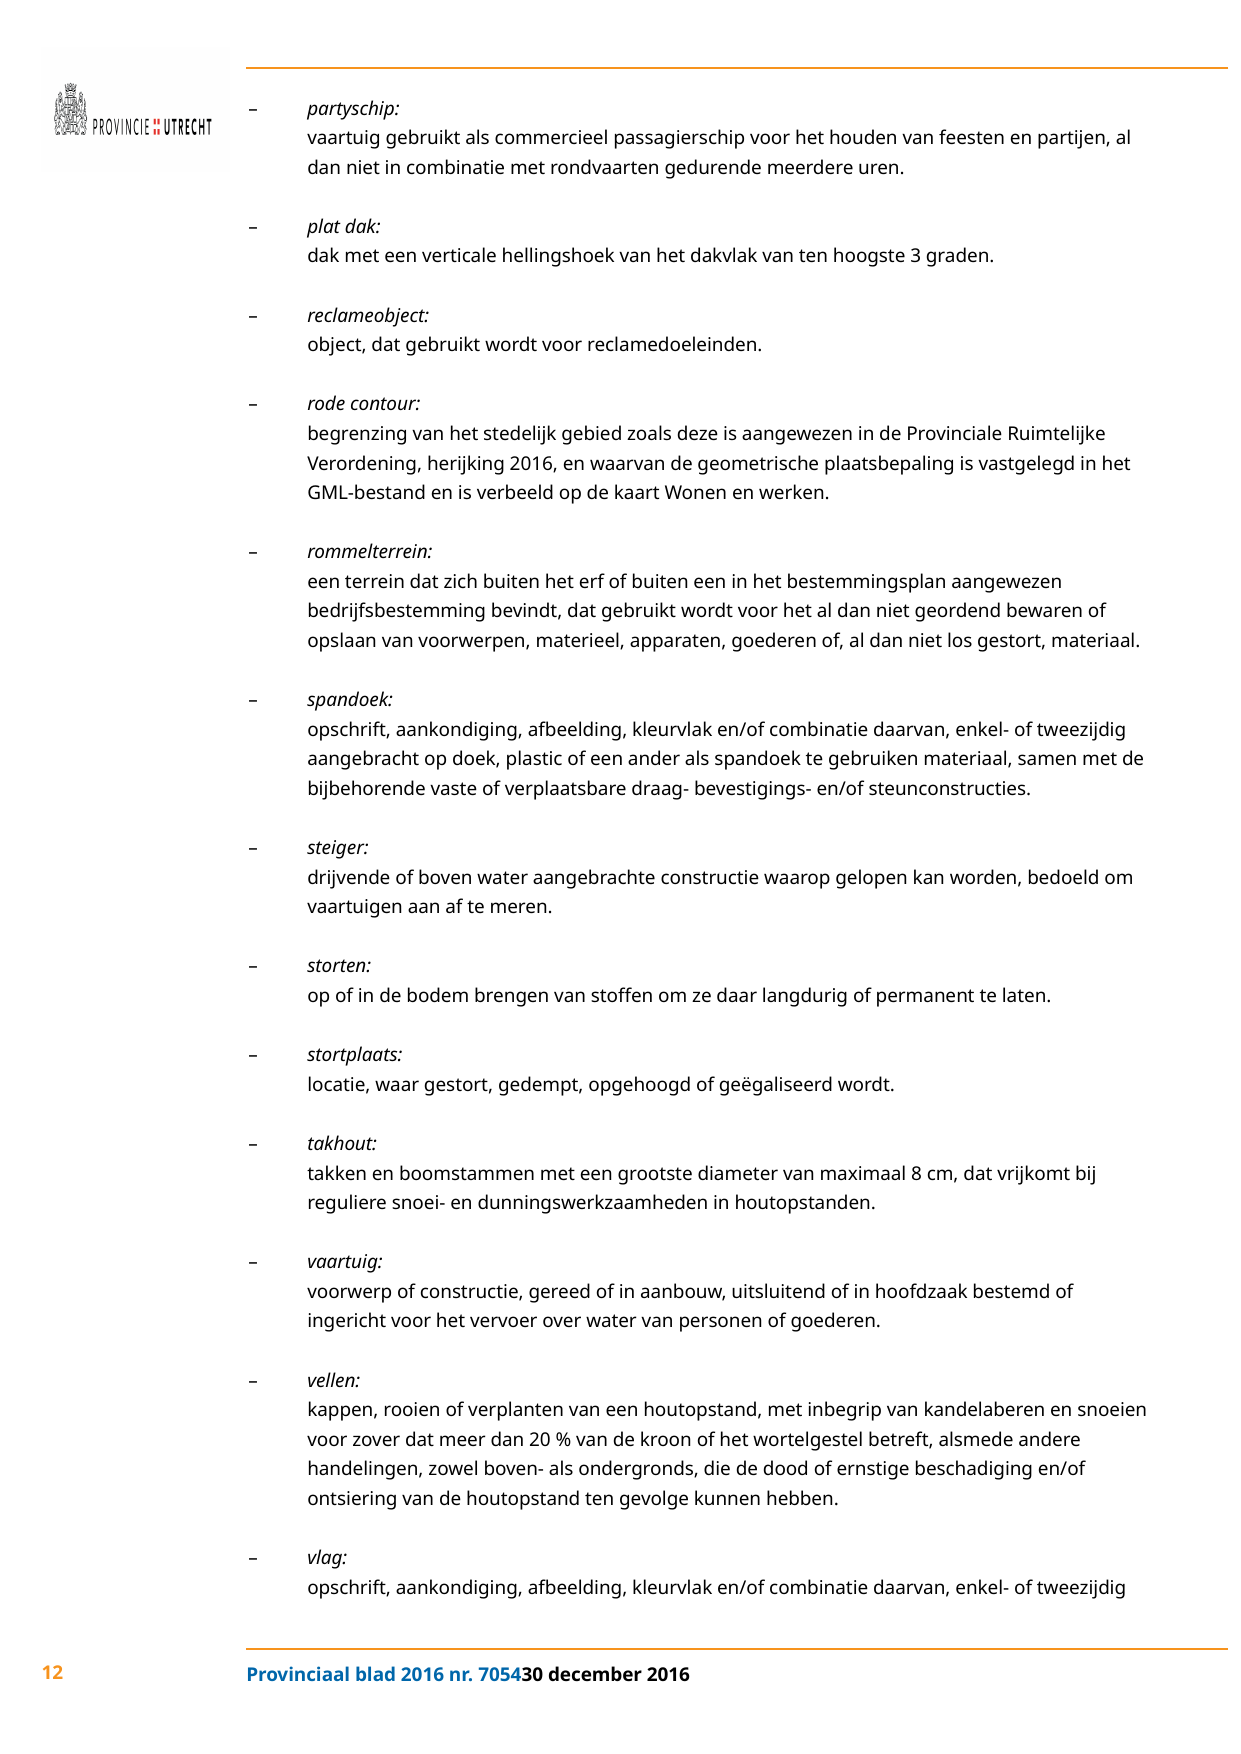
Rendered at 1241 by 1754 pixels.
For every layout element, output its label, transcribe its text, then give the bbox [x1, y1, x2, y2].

list opschrift, aankondiging, afbeelding, kleurvlak en/of combinatie daarvan, enkel- of tweezijdig [248, 1574, 1152, 1600]
list stortplaats: [248, 1041, 1152, 1067]
picture [41, 47, 231, 172]
list takhout: [248, 1130, 1152, 1156]
list dak met een verticale hellingshoek van het dakvlak van ten hoogste 3 graden. [248, 243, 1152, 268]
list object, dat gebruikt wordt voor reclamedoeleinden. [248, 331, 1152, 357]
list reclameobject: [248, 302, 1152, 328]
list rommelterrein: [248, 538, 1152, 564]
list takken en boomstammen met een grootste diameter van maximaal 8 cm, dat vrijkomt bij reguliere snoei- en dunningswerkzaamheden in houtopstanden. [248, 1160, 1152, 1215]
list rode contour: [248, 391, 1152, 416]
list steiger: [248, 834, 1152, 860]
list begrenzing van het stedelijk gebied zoals deze is aangewezen in de Provinciale Ruimtelijke Verordening, herijking 2016, en waarvan de geometrische plaatsbepaling is vastgelegd in het GML-bestand en is verbeeld op de kaart Wonen en werken. [248, 420, 1152, 505]
list vaartuig: [248, 1248, 1152, 1274]
list vaartuig gebruikt als commercieel passagierschip voor het houden van feesten en partijen, al dan niet in combinatie met rondvaarten gedurende meerdere uren. [248, 124, 1152, 180]
list plat dak: [248, 213, 1152, 239]
list een terrein dat zich buiten het erf of buiten een in het bestemmingsplan aangewezen bedrijfsbestemming bevindt, dat gebruikt wordt voor het al dan niet geordend bewaren of opslaan van voorwerpen, materieel, apparaten, goederen of, al dan niet los gestort, materiaal. [248, 568, 1152, 653]
list partyschip: [248, 95, 1152, 121]
list voorwerp of constructie, gereed of in aanbouw, uitsluitend of in hoofdzaak bestemd of ingericht voor het vervoer over water van personen of goederen. [248, 1278, 1152, 1333]
list spandoek: [248, 686, 1152, 712]
list opschrift, aankondiging, afbeelding, kleurvlak en/of combinatie daarvan, enkel- of tweezijdig aangebracht op doek, plastic of een ander als spandoek te gebruiken materiaal, samen met de bijbehorende vaste of verplaatsbare draag- bevestigings- en/of steunconstructies. [248, 716, 1152, 801]
list storten: [248, 953, 1152, 978]
list vellen: [248, 1367, 1152, 1393]
list drijvende of boven water aangebrachte constructie waarop gelopen kan worden, bedoeld om vaartuigen aan af te meren. [248, 864, 1152, 919]
list vlag: [248, 1544, 1152, 1570]
list op of in de bodem brengen van stoffen om ze daar langdurig of permanent te laten. [248, 982, 1152, 1008]
list locatie, waar gestort, gedempt, opgehoogd of geëgaliseerd wordt. [248, 1071, 1152, 1097]
list kappen, rooien of verplanten van een houtopstand, met inbegrip van kandelaberen en snoeien voor zover dat meer dan 20 % van de kroon of het wortelgestel betreft, alsmede andere handelingen, zowel boven- als ondergronds, die de dood of ernstige beschadiging en/of ontsiering van de houtopstand ten gevolge kunnen hebben. [248, 1396, 1152, 1511]
